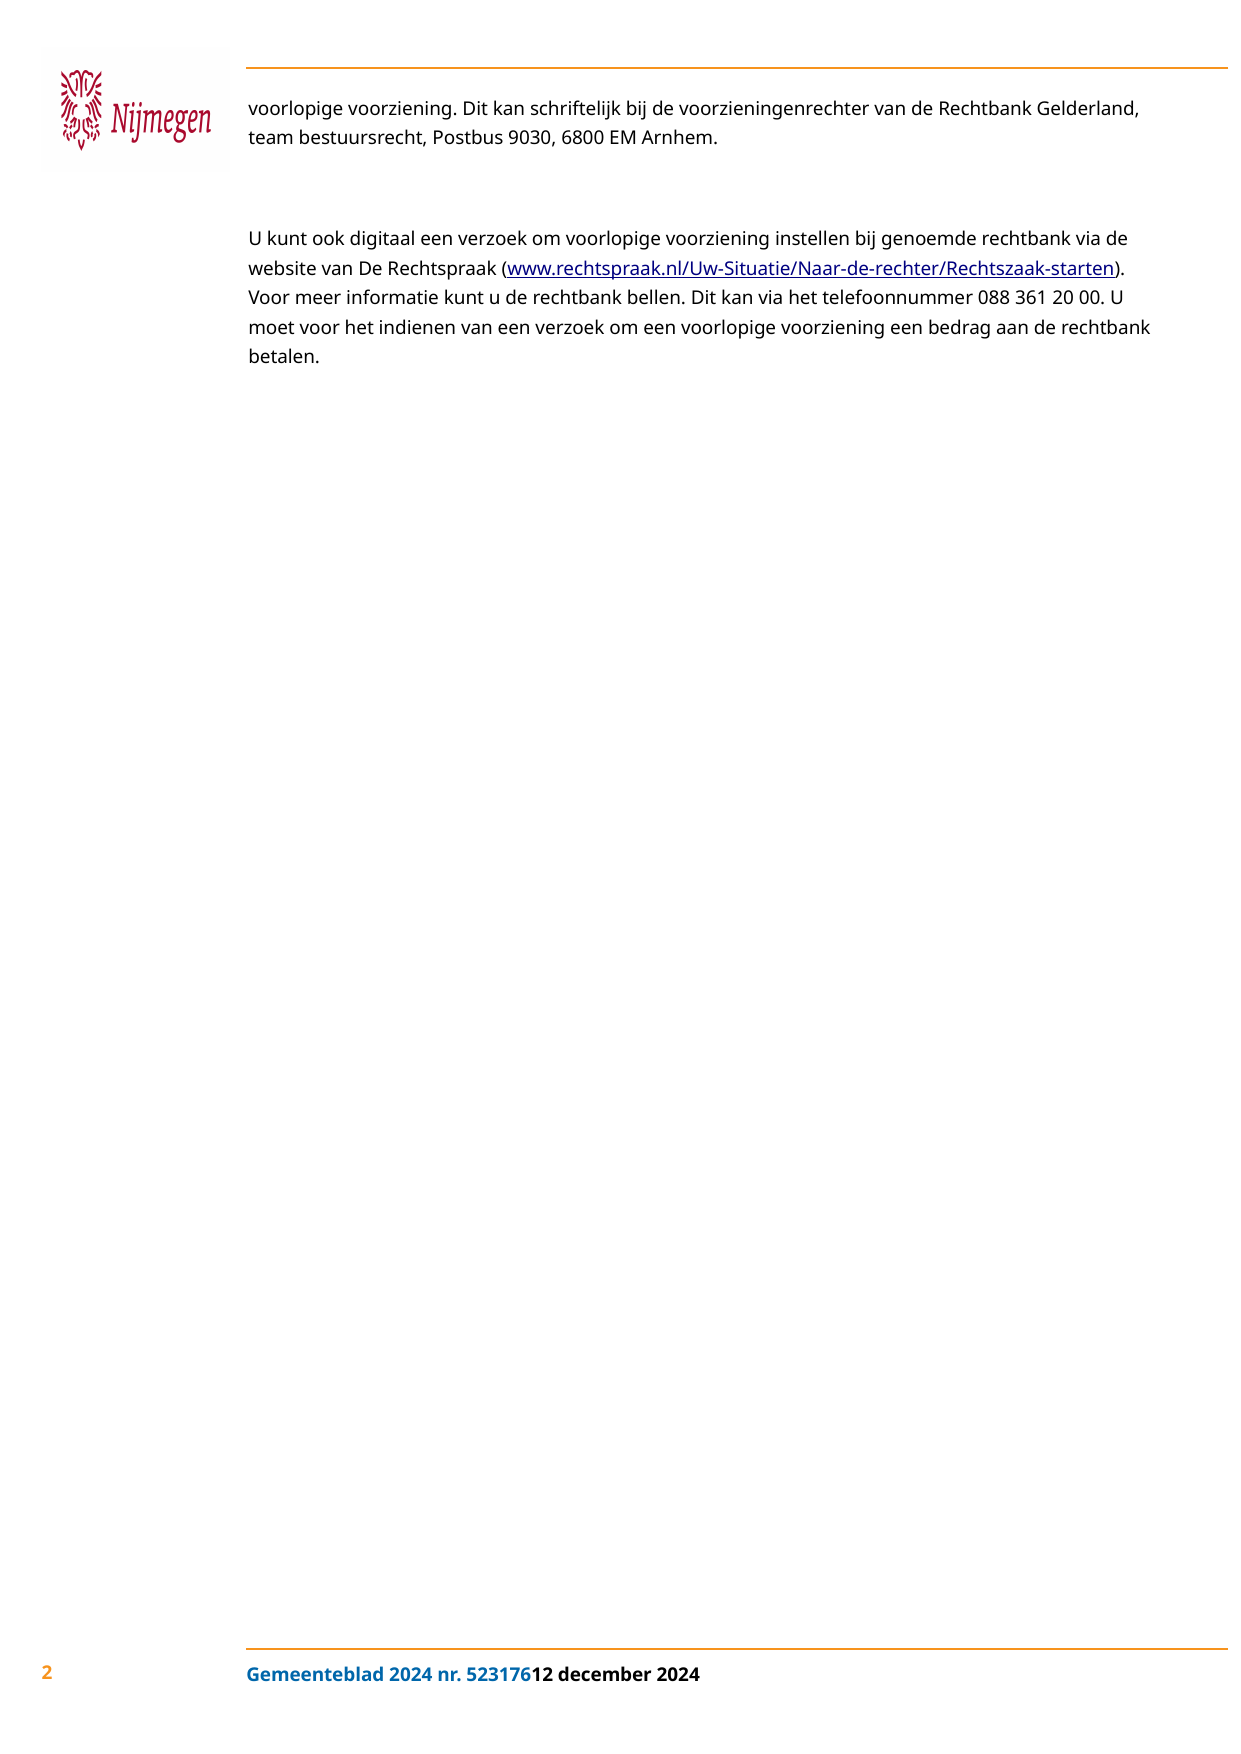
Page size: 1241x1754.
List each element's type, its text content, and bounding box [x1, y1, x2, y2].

picture [41, 47, 231, 172]
text voorlopige voorziening. Dit kan schriftelijk bij de voorzieningenrechter van de Rechtbank Gelderland, team bestuursrecht, Postbus 9030, 6800 EM Arnhem. [248, 95, 1152, 150]
text U kunt ook digitaal een verzoek om voorlopige voorziening instellen bij genoemde rechtbank via de website van De Rechtspraak (www.rechtspraak.nl/Uw-Situatie/Naar-de-rechter/Rechtszaak-starten). Voor meer informatie kunt u de rechtbank bellen. Dit kan via het telefoonnummer 088 361 20 00. U moet voor het indienen van een verzoek om een voorlopige voorziening een bedrag aan de rechtbank betalen. [248, 225, 1152, 369]
